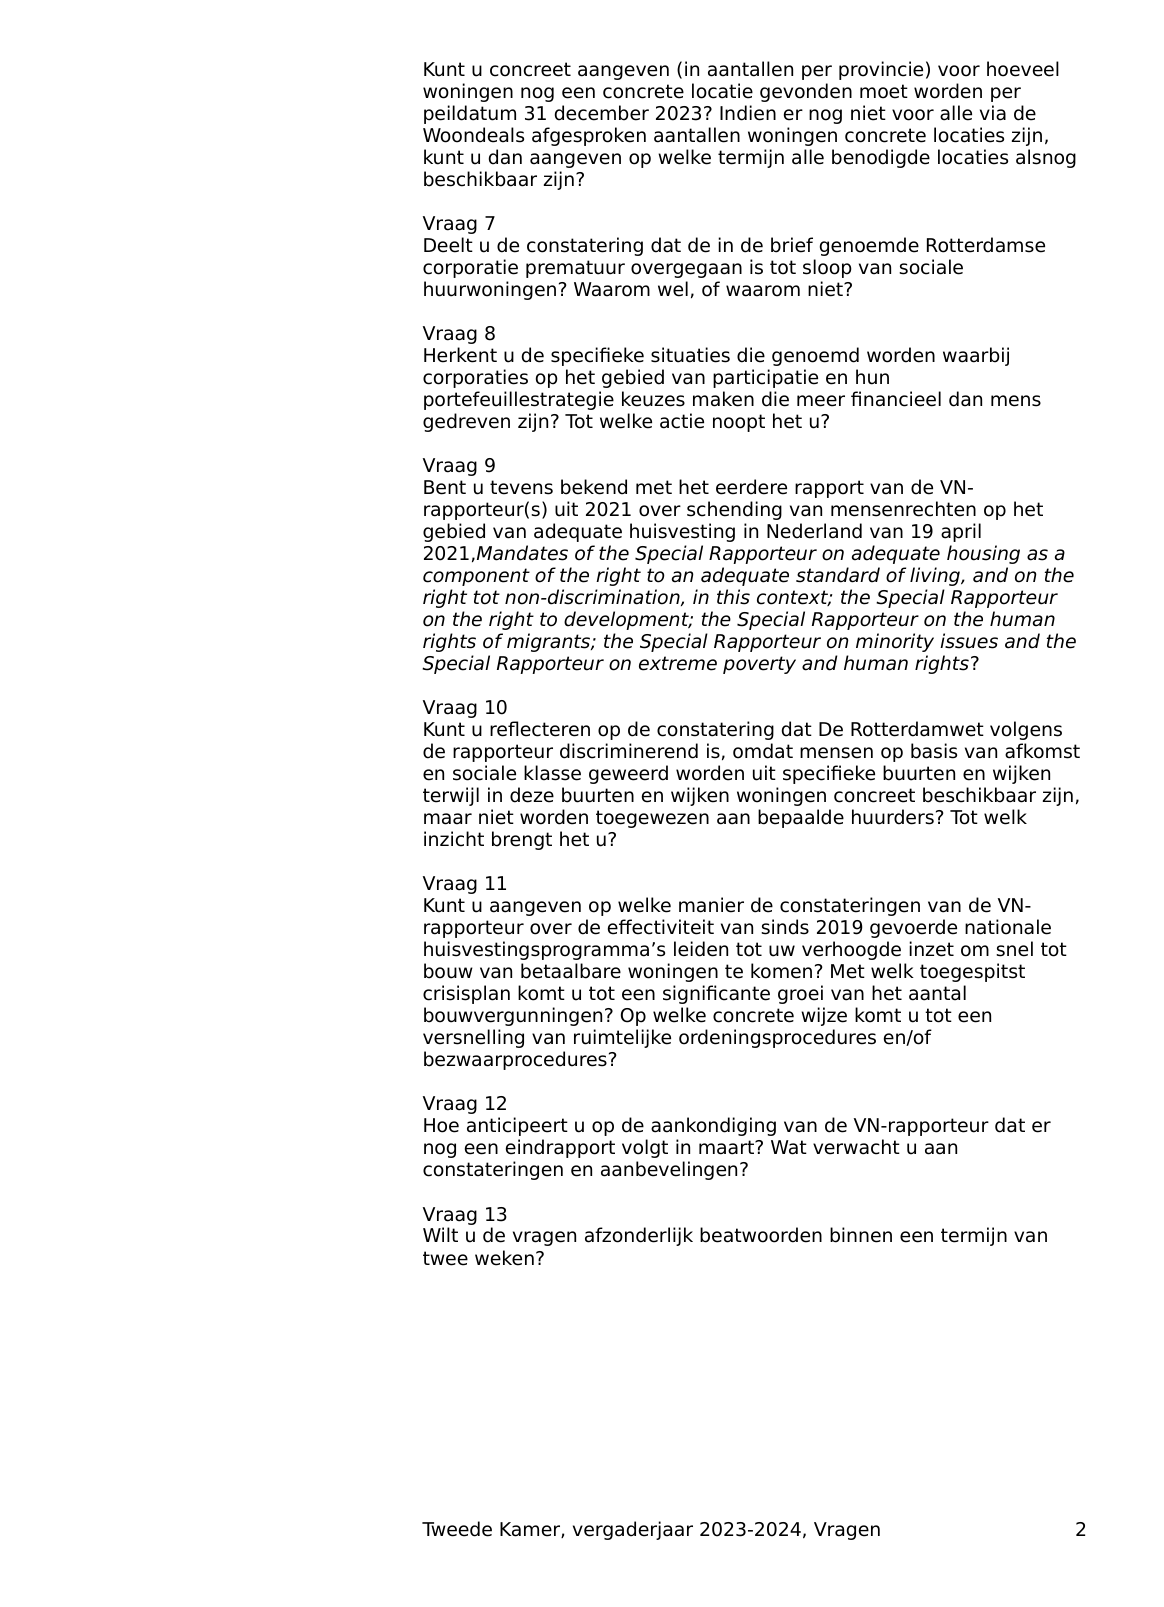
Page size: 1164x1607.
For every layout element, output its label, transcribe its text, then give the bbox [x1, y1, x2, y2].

text Herkent u de specifieke situaties die genoemd worden waarbij corporaties op het gebied van participatie en hun portefeuillestrategie keuzes maken die meer financieel dan mens gedreven zijn? Tot welke actie noopt het u? [422, 345, 1087, 433]
text Vraag 11 [422, 873, 1087, 895]
text Wilt u de vragen afzonderlijk beatwoorden binnen een termijn van twee weken? [422, 1225, 1087, 1269]
text Vraag 12 [422, 1093, 1087, 1115]
text Kunt u reflecteren op de constatering dat De Rotterdamwet volgens de rapporteur discriminerend is, omdat mensen op basis van afkomst en sociale klasse geweerd worden uit specifieke buurten en wijken terwijl in deze buurten en wijken woningen concreet beschikbaar zijn, maar niet worden toegewezen aan bepaalde huurders? Tot welk inzicht brengt het u? [422, 719, 1087, 851]
text Vraag 10 [422, 697, 1087, 719]
text Kunt u concreet aangeven (in aantallen per provincie) voor hoeveel woningen nog een concrete locatie gevonden moet worden per peildatum 31 december 2023? Indien er nog niet voor alle via de Woondeals afgesproken aantallen woningen concrete locaties zijn, kunt u dan aangeven op welke termijn alle benodigde locaties alsnog beschikbaar zijn? [422, 59, 1087, 191]
text Vraag 7 [422, 213, 1087, 235]
text Bent u tevens bekend met het eerdere rapport van de VN-rapporteur(s) uit 2021 over schending van mensenrechten op het gebied van adequate huisvesting in Nederland van 19 april 2021,Mandates of the Special Rapporteur on adequate housing as a component of the right to an adequate standard of living, and on the right tot non-discrimination, in this context; the Special Rapporteur on the right to development; the Special Rapporteur on the human rights of migrants; the Special Rapporteur on minority issues and the Special Rapporteur on extreme poverty and human rights? [422, 477, 1087, 675]
text Vraag 8 [422, 323, 1087, 345]
text Vraag 9 [422, 455, 1087, 477]
text Kunt u aangeven op welke manier de constateringen van de VN-rapporteur over de effectiviteit van sinds 2019 gevoerde nationale huisvestingsprogramma’s leiden tot uw verhoogde inzet om snel tot bouw van betaalbare woningen te komen? Met welk toegespitst crisisplan komt u tot een significante groei van het aantal bouwvergunningen? Op welke concrete wijze komt u tot een versnelling van ruimtelijke ordeningsprocedures en/of bezwaarprocedures? [422, 895, 1087, 1071]
text Vraag 13 [422, 1203, 1087, 1225]
text Deelt u de constatering dat de in de brief genoemde Rotterdamse corporatie prematuur overgegaan is tot sloop van sociale huurwoningen? Waarom wel, of waarom niet? [422, 235, 1087, 301]
text Hoe anticipeert u op de aankondiging van de VN-rapporteur dat er nog een eindrapport volgt in maart? Wat verwacht u aan constateringen en aanbevelingen? [422, 1115, 1087, 1181]
